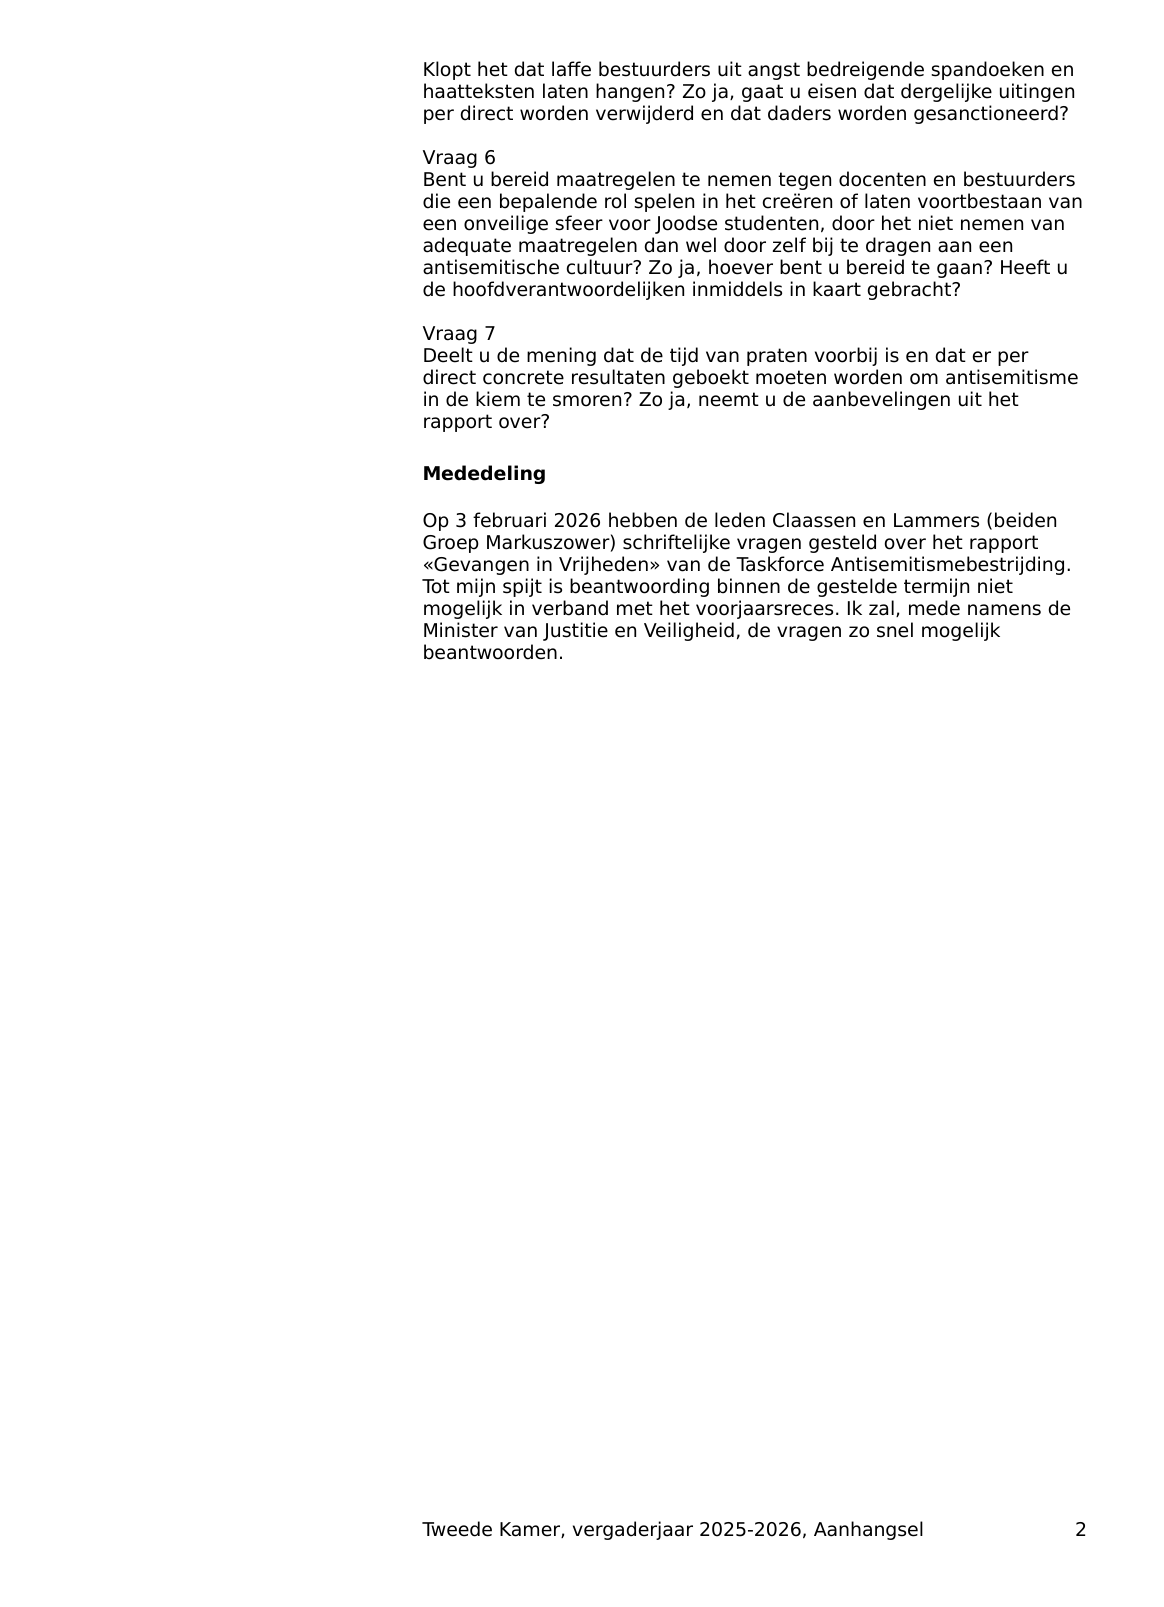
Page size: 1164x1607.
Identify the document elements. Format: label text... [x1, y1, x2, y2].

text Vraag 7 [422, 323, 1087, 345]
text Vraag 6 [422, 147, 1087, 169]
text Tot mijn spijt is beantwoording binnen de gestelde termijn niet mogelijk in verband met het voorjaarsreces. Ik zal, mede namens de Minister van Justitie en Veiligheid, de vragen zo snel mogelijk beantwoorden. [422, 576, 1087, 664]
subtitle Mededeling [422, 463, 1087, 485]
text Deelt u de mening dat de tijd van praten voorbij is en dat er per direct concrete resultaten geboekt moeten worden om antisemitisme in de kiem te smoren? Zo ja, neemt u de aanbevelingen uit het rapport over? [422, 345, 1087, 433]
text Bent u bereid maatregelen te nemen tegen docenten en bestuurders die een bepalende rol spelen in het creëren of laten voortbestaan van een onveilige sfeer voor Joodse studenten, door het niet nemen van adequate maatregelen dan wel door zelf bij te dragen aan een antisemitische cultuur? Zo ja, hoever bent u bereid te gaan? Heeft u de hoofdverantwoordelijken inmiddels in kaart gebracht? [422, 169, 1087, 301]
text Op 3 februari 2026 hebben de leden Claassen en Lammers (beiden Groep Markuszower) schriftelijke vragen gesteld over het rapport «Gevangen in Vrijheden» van de Taskforce Antisemitismebestrijding. [422, 510, 1087, 576]
text Klopt het dat laffe bestuurders uit angst bedreigende spandoeken en haatteksten laten hangen? Zo ja, gaat u eisen dat dergelijke uitingen per direct worden verwijderd en dat daders worden gesanctioneerd? [422, 59, 1087, 125]
